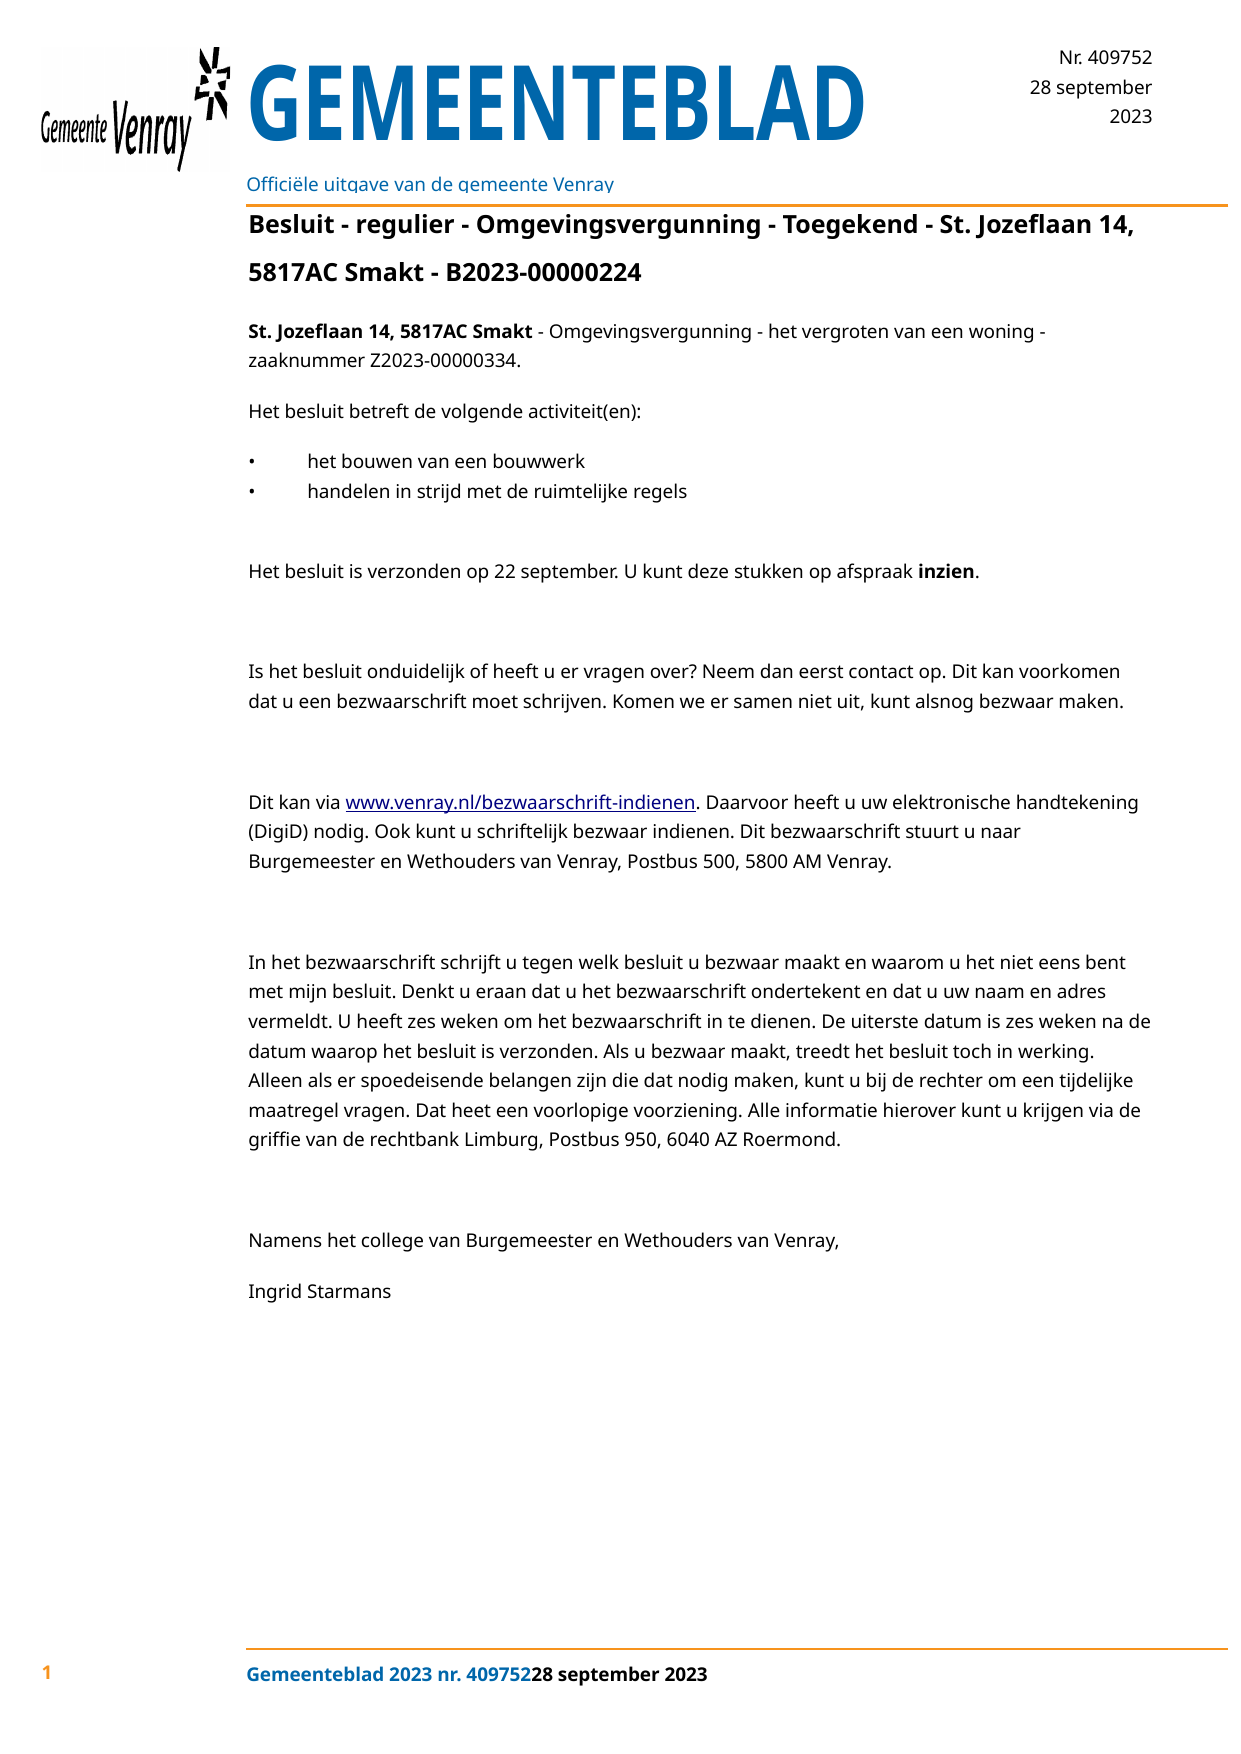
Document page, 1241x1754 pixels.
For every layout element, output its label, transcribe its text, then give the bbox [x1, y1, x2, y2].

text Is het besluit onduidelijk of heeft u er vragen over? Neem dan eerst contact op. Dit kan voorkomen dat u een bezwaarschrift moet schrijven. Komen we er samen niet uit, kunt alsnog bezwaar maken. [248, 659, 1152, 714]
text Ingrid Starmans [248, 1278, 1152, 1304]
text Het besluit is verzonden op 22 september. U kunt deze stukken op afspraak inzien. [248, 558, 1152, 584]
text St. Jozeflaan 14, 5817AC Smakt - Omgevingsvergunning - het vergroten van een woning - zaaknummer Z2023-00000334. [248, 318, 1152, 373]
list handelen in strijd met de ruimtelijke regels [248, 478, 1152, 504]
text Dit kan via www.venray.nl/bezwaarschrift-indienen. Daarvoor heeft u uw elektronische handtekening (DigiD) nodig. Ook kunt u schriftelijk bezwaar indienen. Dit bezwaarschrift stuurt u naar Burgemeester en Wethouders van Venray, Postbus 500, 5800 AM Venray. [248, 789, 1152, 874]
text Besluit - regulier - Omgevingsvergunning - Toegekend - St. Jozeflaan 14, 5817AC Smakt - B2023-00000224 [248, 207, 1152, 288]
picture [41, 47, 231, 172]
list het bouwen van een bouwwerk [248, 448, 1152, 474]
text Namens het college van Burgemeester en Wethouders van Venray, [248, 1227, 1152, 1253]
text In het bezwaarschrift schrijft u tegen welk besluit u bezwaar maakt en waarom u het niet eens bent met mijn besluit. Denkt u eraan dat u het bezwaarschrift ondertekent en dat u uw naam en adres vermeldt. U heeft zes weken om het bezwaarschrift in te dienen. De uiterste datum is zes weken na de datum waarop het besluit is verzonden. Als u bezwaar maakt, treedt het besluit toch in werking. Alleen als er spoedeisende belangen zijn die dat nodig maken, kunt u bij de rechter om een tijdelijke maatregel vragen. Dat heet een voorlopige voorziening. Alle informatie hierover kunt u krijgen via de griffie van de rechtbank Limburg, Postbus 950, 6040 AZ Roermond. [248, 949, 1152, 1152]
text Het besluit betreft de volgende activiteit(en): [248, 398, 1152, 424]
